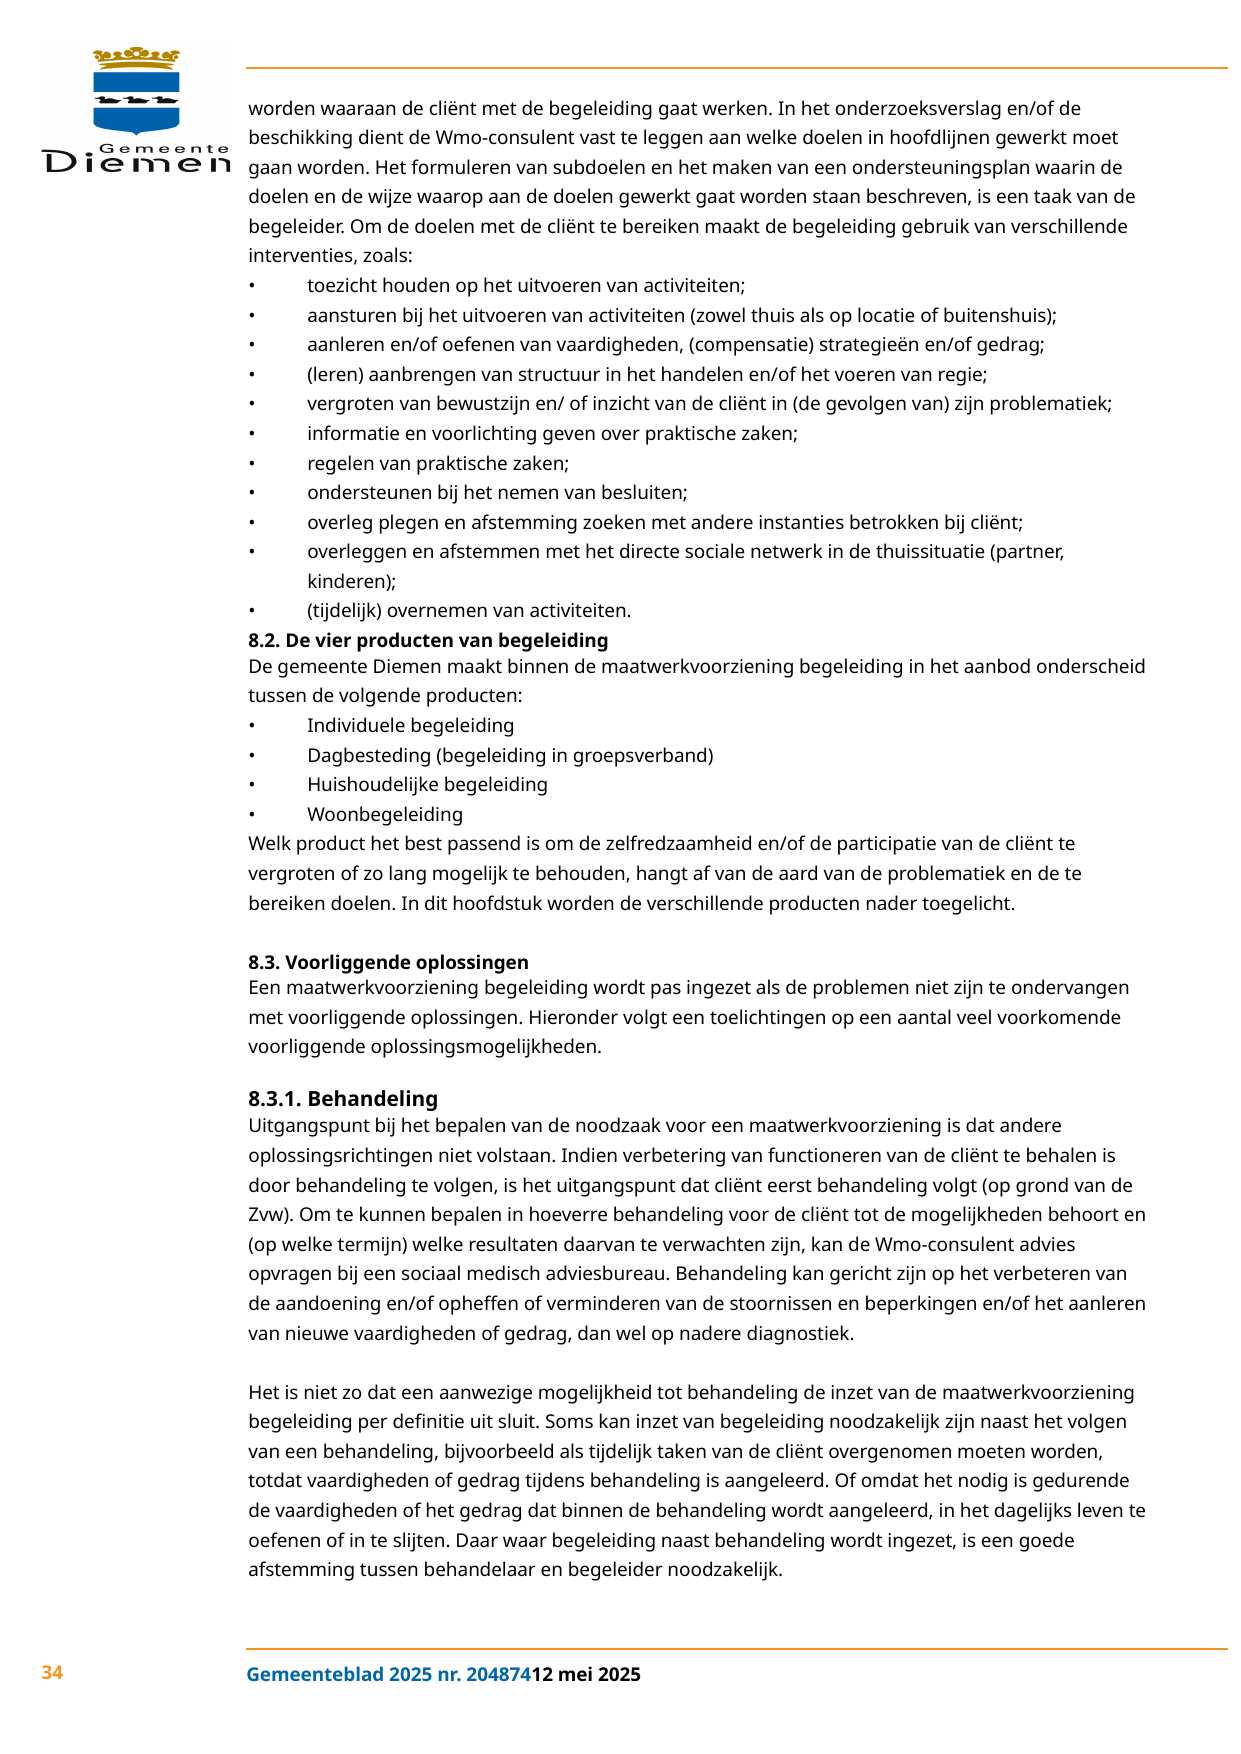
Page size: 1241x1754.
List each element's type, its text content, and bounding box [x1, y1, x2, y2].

text Een maatwerkvoorziening begeleiding wordt pas ingezet als de problemen niet zijn te ondervangen met voorliggende oplossingen. Hieronder volgt een toelichtingen op een aantal veel voorkomende voorliggende oplossingsmogelijkheden. [248, 974, 1152, 1059]
list aansturen bij het uitvoeren van activiteiten (zowel thuis als op locatie of buitenshuis); [248, 302, 1152, 328]
text 8.3.1. Behandeling [248, 1084, 1152, 1113]
list Huishoudelijke begeleiding [248, 771, 1152, 797]
list Woonbegeleiding [248, 801, 1152, 827]
text Het is niet zo dat een aanwezige mogelijkheid tot behandeling de inzet van de maatwerkvoorziening begeleiding per definitie uit sluit. Soms kan inzet van begeleiding noodzakelijk zijn naast het volgen van een behandeling, bijvoorbeeld als tijdelijk taken van de cliënt overgenomen moeten worden, totdat vaardigheden of gedrag tijdens behandeling is aangeleerd. Of omdat het nodig is gedurende de vaardigheden of het gedrag dat binnen de behandeling wordt aangeleerd, in het dagelijks leven te oefenen of in te slijten. Daar waar begeleiding naast behandeling wordt ingezet, is een goede afstemming tussen behandelaar en begeleider noodzakelijk. [248, 1379, 1152, 1582]
list ondersteunen bij het nemen van besluiten; [248, 479, 1152, 505]
text Welk product het best passend is om de zelfredzaamheid en/of de participatie van de cliënt te vergroten of zo lang mogelijk te behouden, hangt af van de aard van de problematiek en de te bereiken doelen. In dit hoofdstuk worden de verschillende producten nader toegelicht. [248, 831, 1152, 915]
list informatie en voorlichting geven over praktische zaken; [248, 420, 1152, 446]
list toezicht houden op het uitvoeren van activiteiten; [248, 272, 1152, 298]
text 8.2. De vier producten van begeleiding [248, 627, 1152, 653]
text 8.3. Voorliggende oplossingen [248, 949, 1152, 974]
text Uitgangspunt bij het bepalen van de noodzaak voor een maatwerkvoorziening is dat andere oplossingsrichtingen niet volstaan. Indien verbetering van functioneren van de cliënt te behalen is door behandeling te volgen, is het uitgangspunt dat cliënt eerst behandeling volgt (op grond van de Zvw). Om te kunnen bepalen in hoeverre behandeling voor de cliënt tot de mogelijkheden behoort en (op welke termijn) welke resultaten daarvan te verwachten zijn, kan de Wmo-consulent advies opvragen bij een sociaal medisch adviesbureau. Behandeling kan gericht zijn op het verbeteren van de aandoening en/of opheffen of verminderen van de stoornissen en beperkingen en/of het aanleren van nieuwe vaardigheden of gedrag, dan wel op nadere diagnostiek. [248, 1113, 1152, 1345]
text De gemeente Diemen maakt binnen de maatwerkvoorziening begeleiding in het aanbod onderscheid tussen de volgende producten: [248, 653, 1152, 708]
list overleg plegen en afstemming zoeken met andere instanties betrokken bij cliënt; [248, 509, 1152, 535]
list Dagbesteding (begeleiding in groepsverband) [248, 742, 1152, 767]
list Individuele begeleiding [248, 712, 1152, 738]
list regelen van praktische zaken; [248, 450, 1152, 476]
list overleggen en afstemmen met het directe sociale netwerk in de thuissituatie (partner, kinderen); [248, 538, 1152, 594]
list vergroten van bewustzijn en/ of inzicht van de cliënt in (de gevolgen van) zijn problematiek; [248, 391, 1152, 416]
list (tijdelijk) overnemen van activiteiten. [248, 598, 1152, 623]
picture [41, 47, 231, 172]
text worden waaraan de cliënt met de begeleiding gaat werken. In het onderzoeksverslag en/of de beschikking dient de Wmo-consulent vast te leggen aan welke doelen in hoofdlijnen gewerkt moet gaan worden. Het formuleren van subdoelen en het maken van een ondersteuningsplan waarin de doelen en de wijze waarop aan de doelen gewerkt gaat worden staan beschreven, is een taak van de begeleider. Om de doelen met de cliënt te bereiken maakt de begeleiding gebruik van verschillende interventies, zoals: [248, 95, 1152, 268]
list (leren) aanbrengen van structuur in het handelen en/of het voeren van regie; [248, 361, 1152, 387]
list aanleren en/of oefenen van vaardigheden, (compensatie) strategieën en/of gedrag; [248, 331, 1152, 357]
